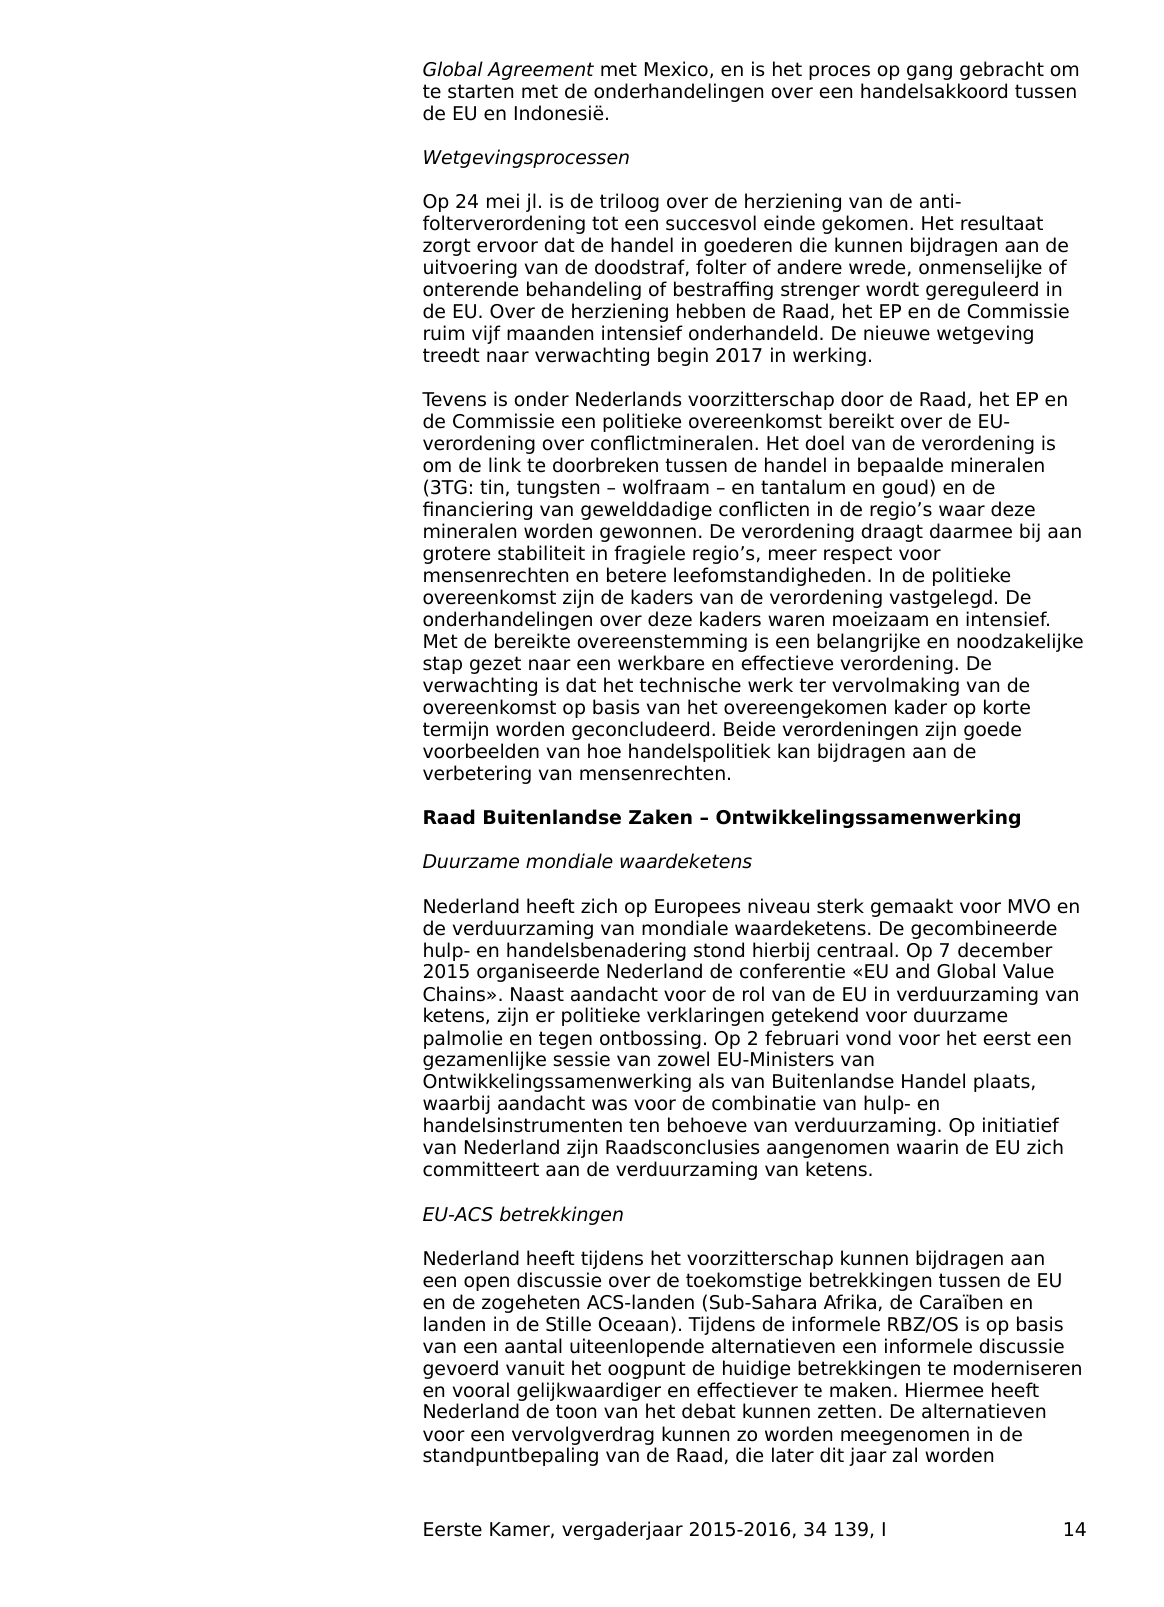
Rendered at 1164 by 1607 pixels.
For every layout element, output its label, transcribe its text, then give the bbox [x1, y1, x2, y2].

subtitle Wetgevingsprocessen [422, 147, 1087, 169]
text Op 24 mei jl. is de triloog over de herziening van de anti-folterverordening tot een succesvol einde gekomen. Het resultaat zorgt ervoor dat de handel in goederen die kunnen bijdragen aan de uitvoering van de doodstraf, folter of andere wrede, onmenselijke of onterende behandeling of bestraffing strenger wordt gereguleerd in de EU. Over de herziening hebben de Raad, het EP en de Commissie ruim vijf maanden intensief onderhandeld. De nieuwe wetgeving treedt naar verwachting begin 2017 in werking. [422, 191, 1087, 367]
subtitle EU-ACS betrekkingen [422, 1203, 1087, 1225]
subtitle Raad Buitenlandse Zaken – Ontwikkelingssamenwerking [422, 807, 1087, 829]
text Nederland heeft tijdens het voorzitterschap kunnen bijdragen aan een open discussie over de toekomstige betrekkingen tussen de EU en de zogeheten ACS-landen (Sub-Sahara Afrika, de Caraïben en landen in de Stille Oceaan). Tijdens de informele RBZ/OS is op basis van een aantal uiteenlopende alternatieven een informele discussie gevoerd vanuit het oogpunt de huidige betrekkingen te moderniseren en vooral gelijkwaardiger en effectiever te maken. Hiermee heeft Nederland de toon van het debat kunnen zetten. De alternatieven voor een vervolgverdrag kunnen zo worden meegenomen in de standpuntbepaling van de Raad, die later dit jaar zal worden [422, 1248, 1087, 1467]
text Nederland heeft zich op Europees niveau sterk gemaakt voor MVO en de verduurzaming van mondiale waardeketens. De gecombineerde hulp- en handelsbenadering stond hierbij centraal. Op 7 december 2015 organiseerde Nederland de conferentie «EU and Global Value Chains». Naast aandacht voor de rol van de EU in verduurzaming van ketens, zijn er politieke verklaringen getekend voor duurzame palmolie en tegen ontbossing. Op 2 februari vond voor het eerst een gezamenlijke sessie van zowel EU-Ministers van Ontwikkelingssamenwerking als van Buitenlandse Handel plaats, waarbij aandacht was voor de combinatie van hulp- en handelsinstrumenten ten behoeve van verduurzaming. Op initiatief van Nederland zijn Raadsconclusies aangenomen waarin de EU zich committeert aan de verduurzaming van ketens. [422, 896, 1087, 1181]
text Global Agreement met Mexico, en is het proces op gang gebracht om te starten met de onderhandelingen over een handelsakkoord tussen de EU en Indonesië. [422, 59, 1087, 125]
subtitle Duurzame mondiale waardeketens [422, 851, 1087, 873]
text Tevens is onder Nederlands voorzitterschap door de Raad, het EP en de Commissie een politieke overeenkomst bereikt over de EU-verordening over conflictmineralen. Het doel van de verordening is om de link te doorbreken tussen de handel in bepaalde mineralen (3TG: tin, tungsten – wolfraam – en tantalum en goud) en de financiering van gewelddadige conflicten in de regio’s waar deze mineralen worden gewonnen. De verordening draagt daarmee bij aan grotere stabiliteit in fragiele regio’s, meer respect voor mensenrechten en betere leefomstandigheden. In de politieke overeenkomst zijn de kaders van de verordening vastgelegd. De onderhandelingen over deze kaders waren moeizaam en intensief. Met de bereikte overeenstemming is een belangrijke en noodzakelijke stap gezet naar een werkbare en effectieve verordening. De verwachting is dat het technische werk ter vervolmaking van de overeenkomst op basis van het overeengekomen kader op korte termijn worden geconcludeerd. Beide verordeningen zijn goede voorbeelden van hoe handelspolitiek kan bijdragen aan de verbetering van mensenrechten. [422, 389, 1087, 785]
